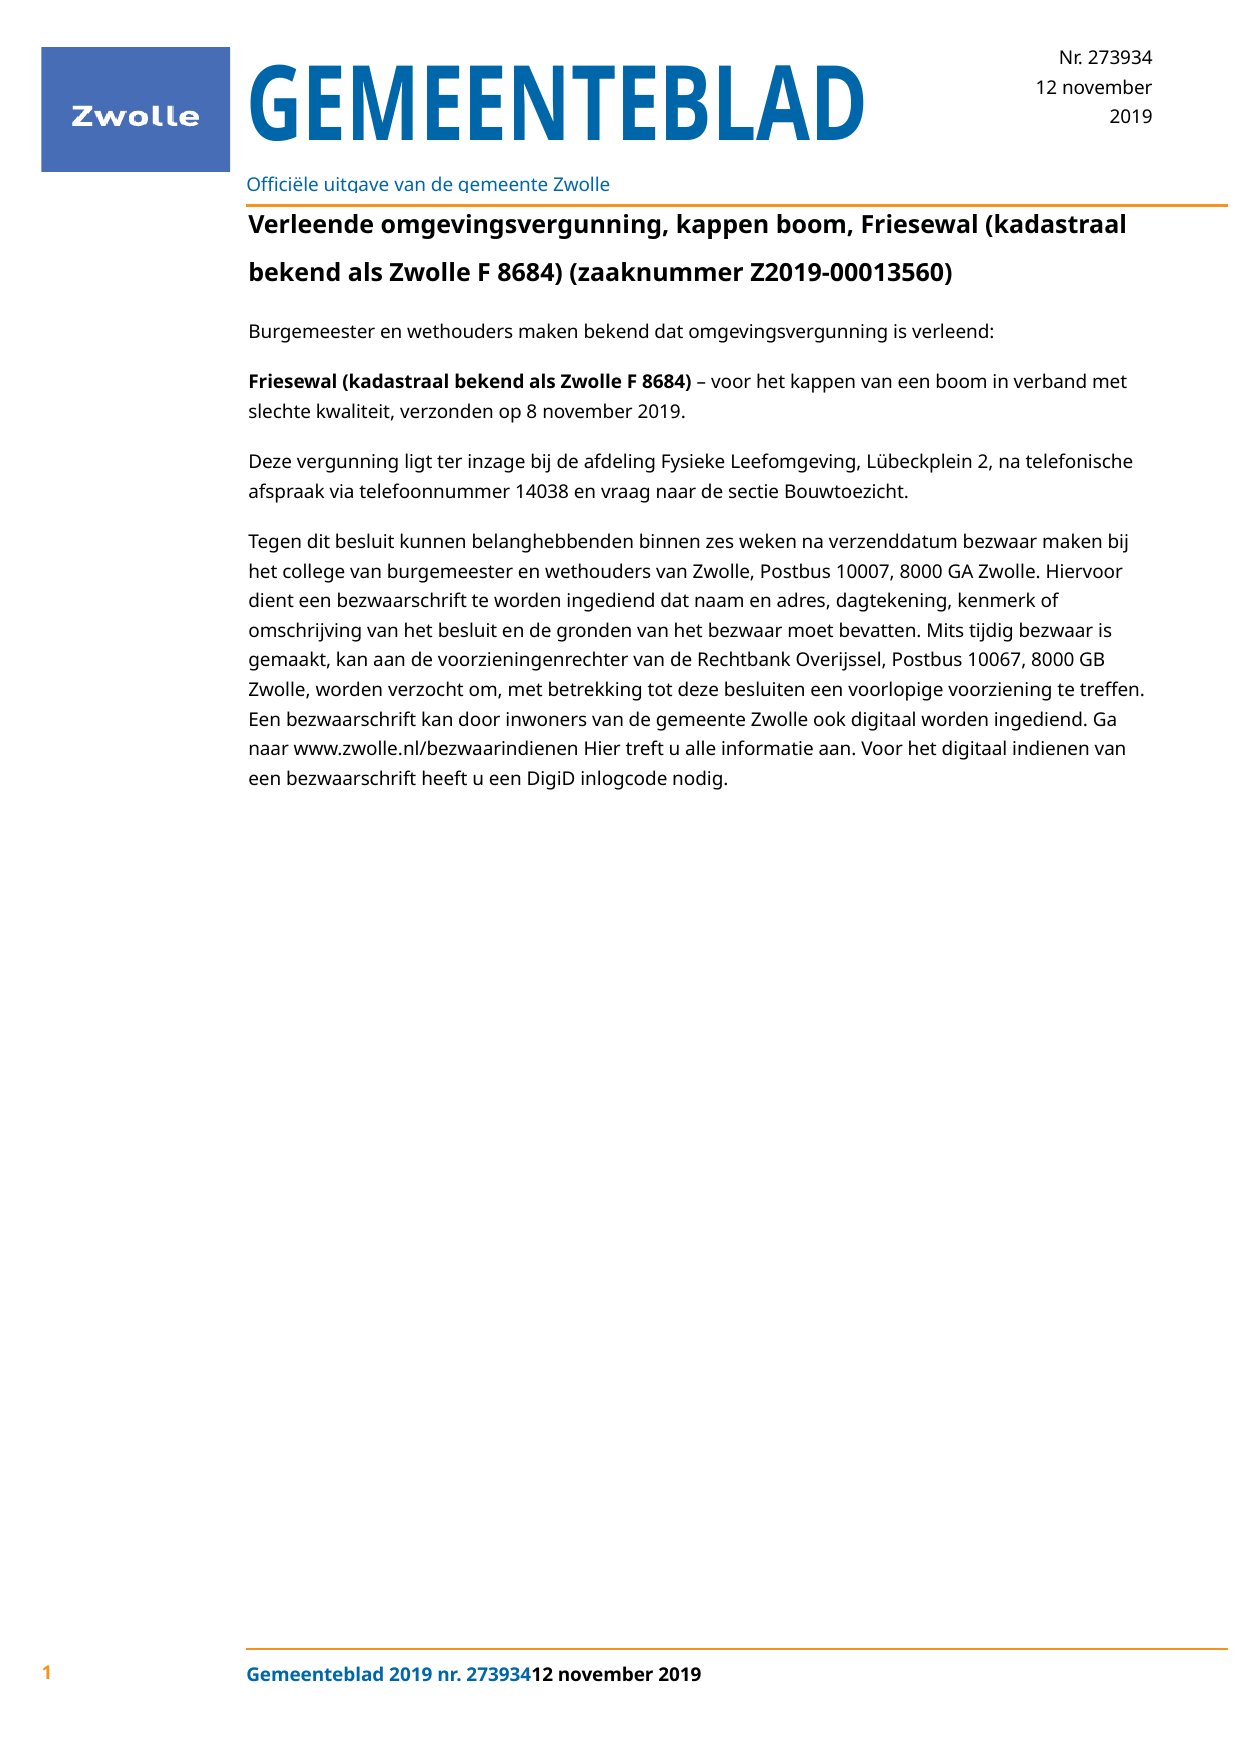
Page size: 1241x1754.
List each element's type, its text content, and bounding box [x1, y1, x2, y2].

text Deze vergunning ligt ter inzage bij de afdeling Fysieke Leefomgeving, Lübeckplein 2, na telefonische afspraak via telefoonnummer 14038 en vraag naar de sectie Bouwtoezicht. [248, 448, 1152, 504]
text Burgemeester en wethouders maken bekend dat omgevingsvergunning is verleend: [248, 318, 1152, 344]
text Friesewal (kadastraal bekend als Zwolle F 8684) – voor het kappen van een boom in verband met slechte kwaliteit, verzonden op 8 november 2019. [248, 368, 1152, 424]
text Verleende omgevingsvergunning, kappen boom, Friesewal (kadastraal bekend als Zwolle F 8684) (zaaknummer Z2019-00013560) [248, 207, 1152, 288]
text Tegen dit besluit kunnen belanghebbenden binnen zes weken na verzenddatum bezwaar maken bij het college van burgemeester en wethouders van Zwolle, Postbus 10007, 8000 GA Zwolle. Hiervoor dient een bezwaarschrift te worden ingediend dat naam en adres, dagtekening, kenmerk of omschrijving van het besluit en de gronden van het bezwaar moet bevatten. Mits tijdig bezwaar is gemaakt, kan aan de voorzieningenrechter van de Rechtbank Overijssel, Postbus 10067, 8000 GB Zwolle, worden verzocht om, met betrekking tot deze besluiten een voorlopige voorziening te treffen. Een bezwaarschrift kan door inwoners van de gemeente Zwolle ook digitaal worden ingediend. Ga naar www.zwolle.nl/bezwaarindienen Hier treft u alle informatie aan. Voor het digitaal indienen van een bezwaarschrift heeft u een DigiD inlogcode nodig. [248, 528, 1152, 791]
picture [41, 47, 231, 172]
